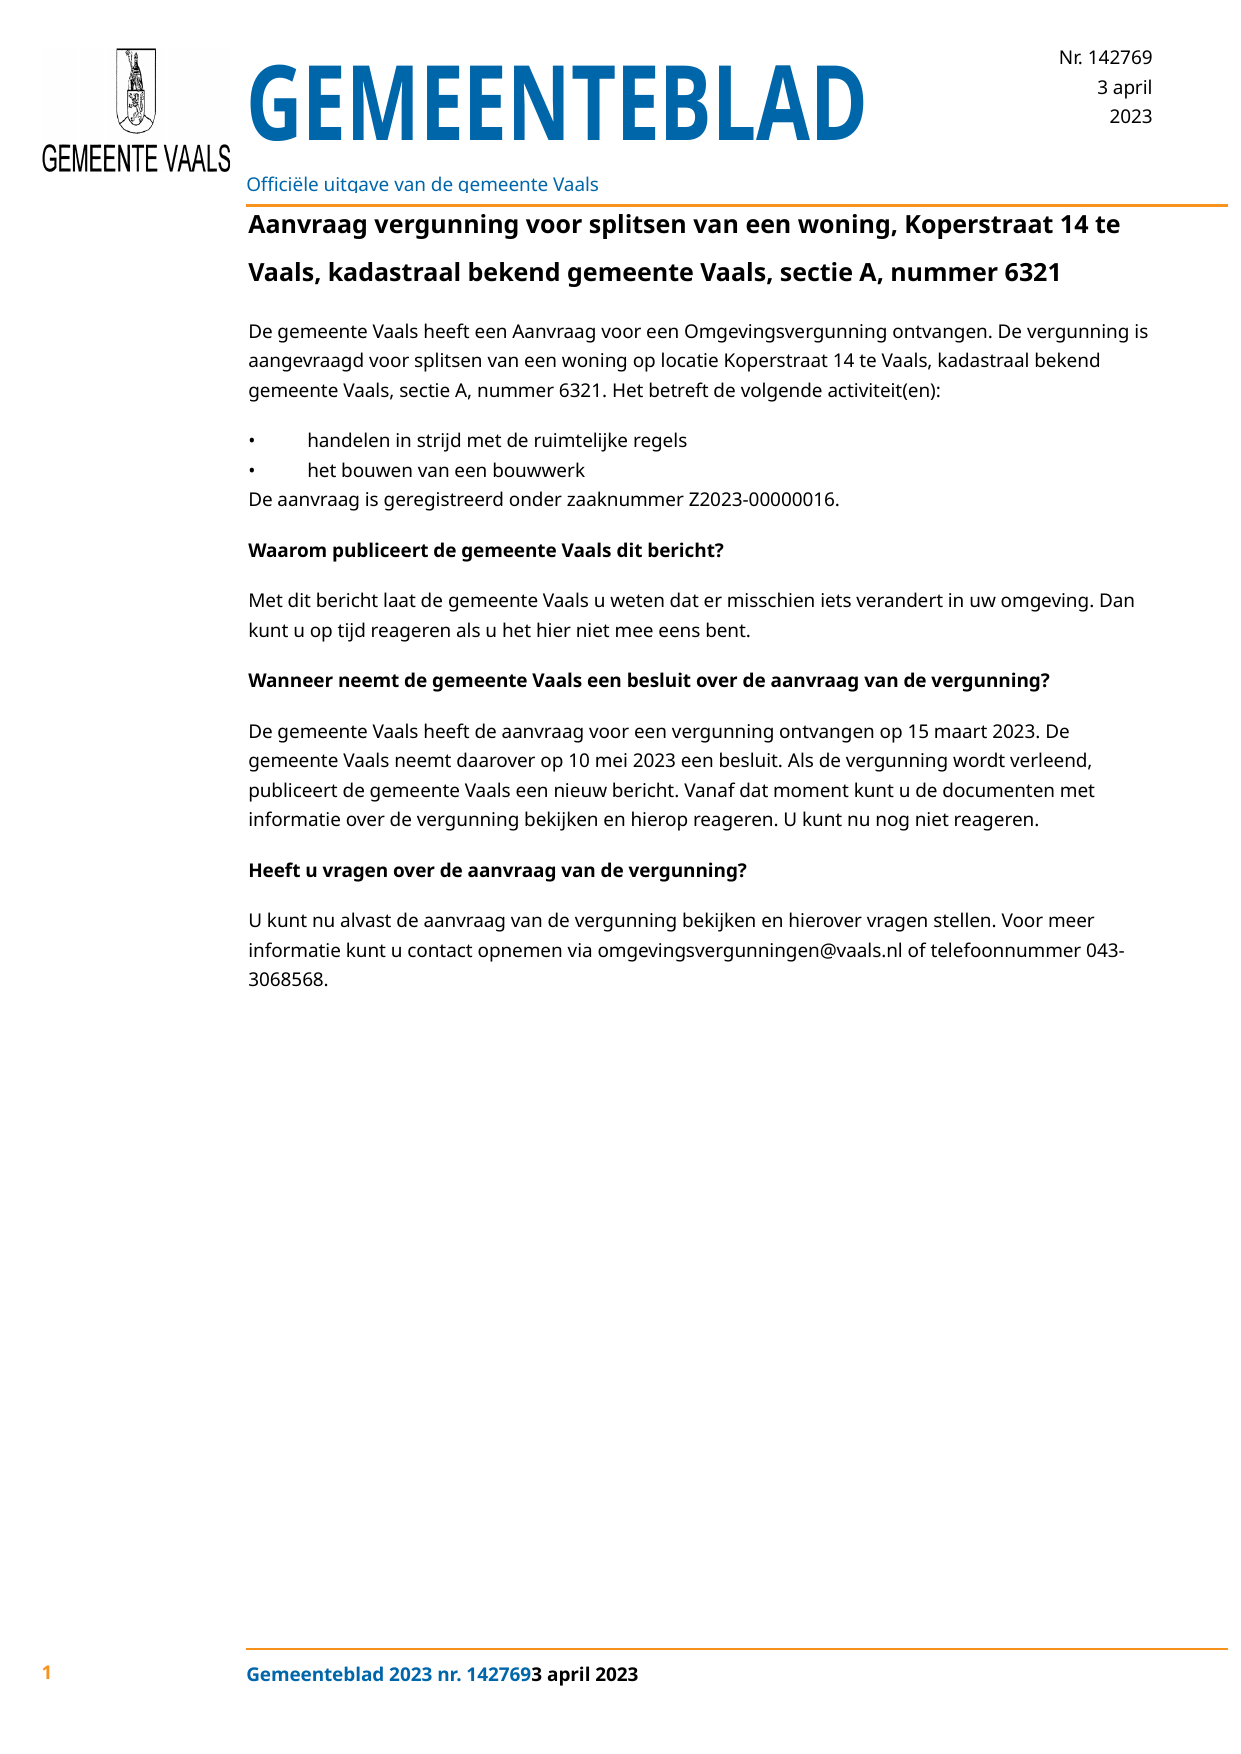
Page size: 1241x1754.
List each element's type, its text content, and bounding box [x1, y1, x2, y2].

text Waarom publiceert de gemeente Vaals dit bericht? [248, 537, 1152, 563]
text De gemeente Vaals heeft de aanvraag voor een vergunning ontvangen op 15 maart 2023. De gemeente Vaals neemt daarover op 10 mei 2023 een besluit. Als de vergunning wordt verleend, publiceert de gemeente Vaals een nieuw bericht. Vanaf dat moment kunt u de documenten met informatie over de vergunning bekijken en hierop reageren. U kunt nu nog niet reageren. [248, 718, 1152, 832]
text De gemeente Vaals heeft een Aanvraag voor een Omgevingsvergunning ontvangen. De vergunning is aangevraagd voor splitsen van een woning op locatie Koperstraat 14 te Vaals, kadastraal bekend gemeente Vaals, sectie A, nummer 6321. Het betreft de volgende activiteit(en): [248, 318, 1152, 403]
text Wanneer neemt de gemeente Vaals een besluit over de aanvraag van de vergunning? [248, 667, 1152, 693]
text Aanvraag vergunning voor splitsen van een woning, Koperstraat 14 te Vaals, kadastraal bekend gemeente Vaals, sectie A, nummer 6321 [248, 207, 1152, 288]
text U kunt nu alvast de aanvraag van de vergunning bekijken en hierover vragen stellen. Voor meer informatie kunt u contact opnemen via omgevingsvergunningen@vaals.nl of telefoonnummer 043-3068568. [248, 907, 1152, 992]
list het bouwen van een bouwwerk [248, 457, 1152, 483]
list handelen in strijd met de ruimtelijke regels [248, 427, 1152, 453]
text Heeft u vragen over de aanvraag van de vergunning? [248, 857, 1152, 883]
picture [41, 47, 231, 172]
text De aanvraag is geregistreerd onder zaaknummer Z2023-00000016. [248, 487, 1152, 512]
text Met dit bericht laat de gemeente Vaals u weten dat er misschien iets verandert in uw omgeving. Dan kunt u op tijd reageren als u het hier niet mee eens bent. [248, 587, 1152, 643]
